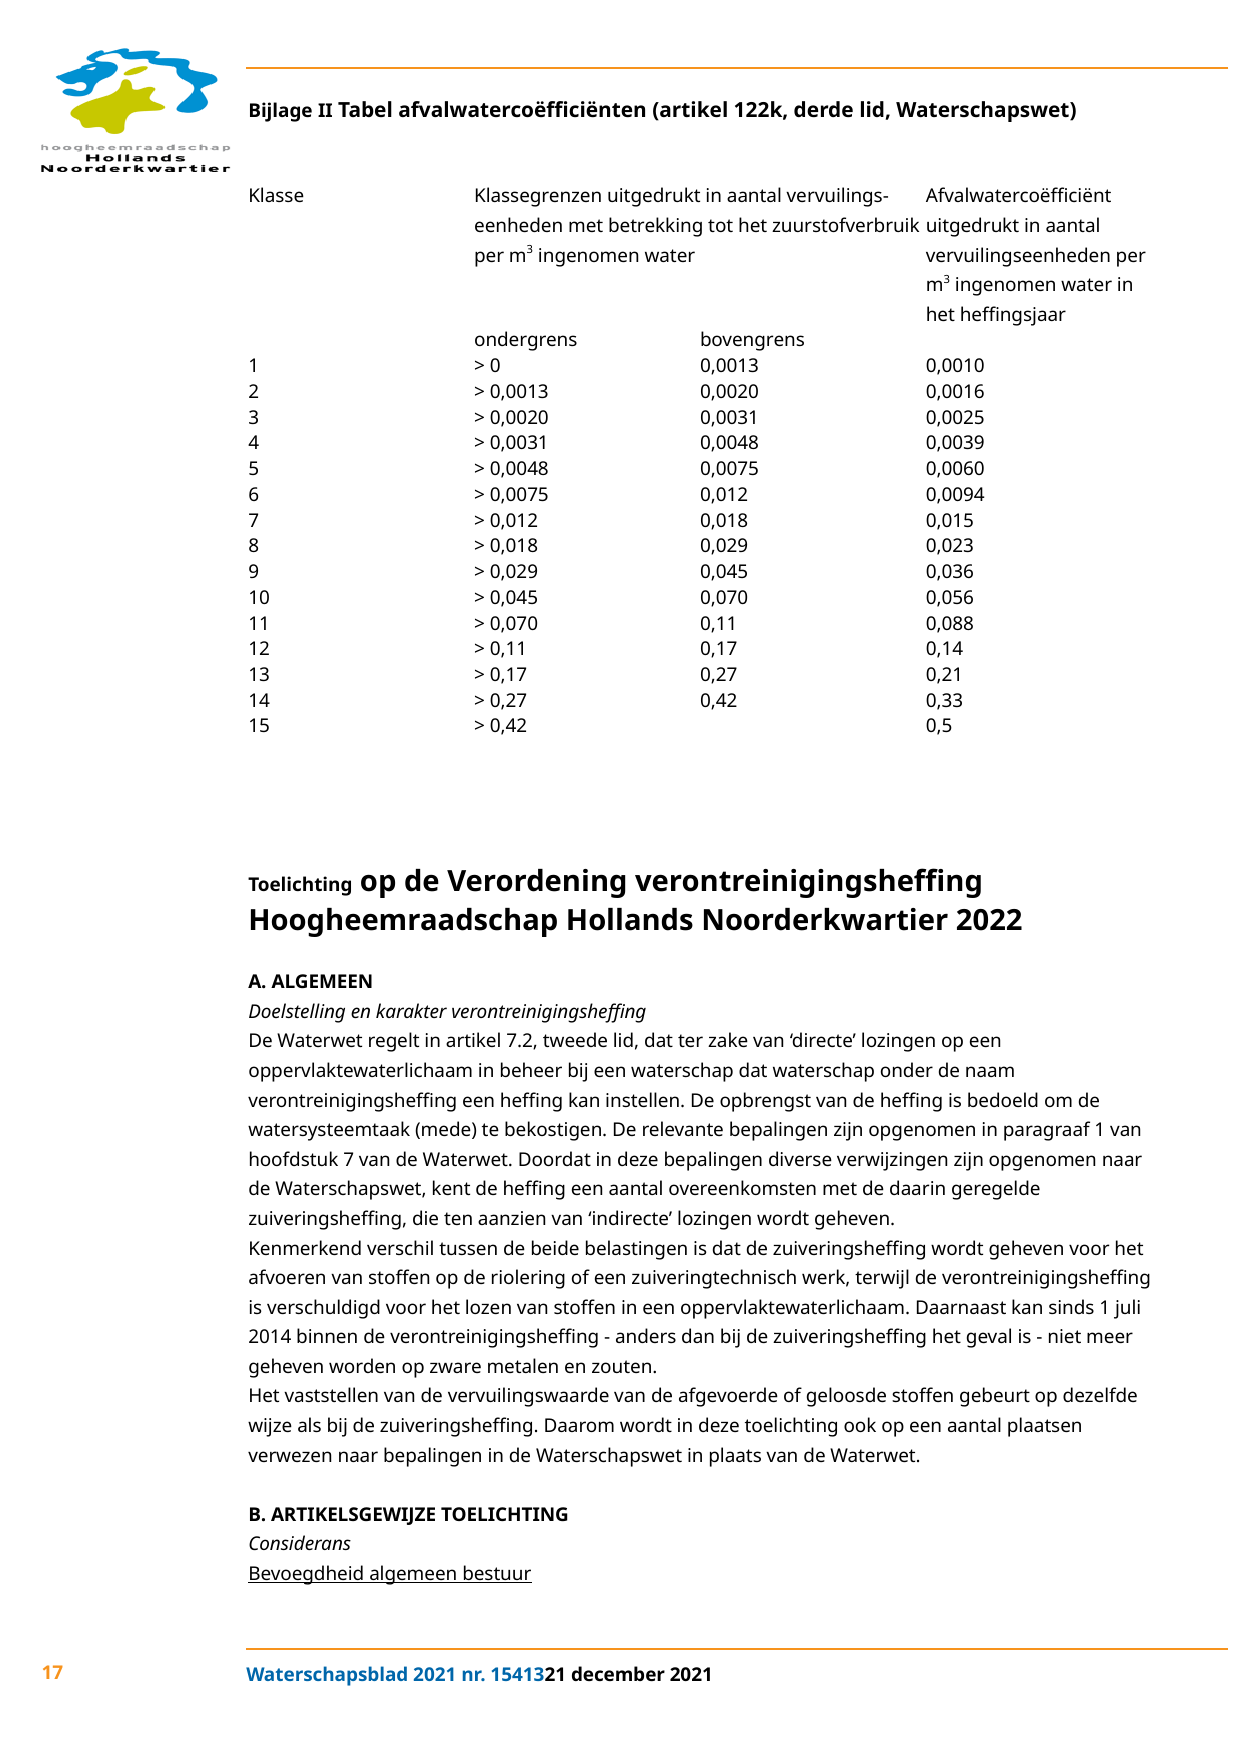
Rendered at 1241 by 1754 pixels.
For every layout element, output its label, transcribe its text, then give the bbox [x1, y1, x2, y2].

table_cell 0,015 [926, 507, 1152, 532]
table_cell 0,0025 [926, 404, 1152, 429]
table_cell > 0,17 [474, 661, 700, 687]
table_cell 0,0075 [700, 455, 926, 481]
table_cell > 0,11 [474, 635, 700, 661]
table_cell 6 [248, 481, 474, 507]
table_cell 0,023 [926, 533, 1152, 558]
table_cell 0,0013 [700, 353, 926, 378]
text B. ARTIKELSGEWIJZE TOELICHTING [248, 1501, 1152, 1527]
text Kenmerkend verschil tussen de beide belastingen is dat de zuiveringsheffing wordt geheven voor het afvoeren van stoffen op de riolering of een zuiveringtechnisch werk, terwijl de verontreinigingsheffing is verschuldigd voor het lozen van stoffen in een oppervlaktewaterlichaam. Daarnaast kan sinds 1 juli 2014 binnen de verontreinigingsheffing - anders dan bij de zuiveringsheffing het geval is - niet meer geheven worden op zware metalen en zouten. [248, 1235, 1152, 1379]
table_cell 5 [248, 455, 474, 481]
table_cell [248, 327, 474, 352]
table_cell > 0,0048 [474, 455, 700, 481]
table_cell 0,27 [700, 661, 926, 687]
table_header Afvalwatercoëfficiënt uitgedrukt in aantal vervuilingseenheden per m3 ingenomen water in het heffingsjaar [926, 183, 1152, 327]
table_cell 7 [248, 507, 474, 532]
table_cell [700, 713, 926, 738]
table_cell 0,045 [700, 558, 926, 584]
text Het vaststellen van de vervuilingswaarde van de afgevoerde of geloosde stoffen gebeurt op dezelfde wijze als bij de zuiveringsheffing. Daarom wordt in deze toelichting ook op een aantal plaatsen verwezen naar bepalingen in de Waterschapswet in plaats van de Waterwet. [248, 1383, 1152, 1467]
table_cell 10 [248, 584, 474, 610]
table_cell 11 [248, 610, 474, 635]
table_cell 0,17 [700, 635, 926, 661]
text Considerans [248, 1531, 1152, 1556]
table_cell > 0,070 [474, 610, 700, 635]
table_cell 1 [248, 353, 474, 378]
table_cell 0,5 [926, 713, 1152, 738]
table_cell 0,0060 [926, 455, 1152, 481]
table_cell 0,0094 [926, 481, 1152, 507]
table_cell 0,036 [926, 558, 1152, 584]
table_cell > 0,0031 [474, 430, 700, 455]
table_cell 0,0031 [700, 404, 926, 429]
table_cell 0,14 [926, 635, 1152, 661]
table_cell 0,11 [700, 610, 926, 635]
table_header Klassegrenzen uitgedrukt in aantal vervuilings- eenheden met betrekking tot het zuurstofverbruik per m3 ingenomen water [474, 183, 926, 327]
table_cell [926, 327, 1152, 352]
table_cell 2 [248, 378, 474, 404]
table_cell 8 [248, 533, 474, 558]
table_cell 0,088 [926, 610, 1152, 635]
table_cell > 0,0020 [474, 404, 700, 429]
table_header Klasse [248, 183, 474, 327]
table_cell > 0,012 [474, 507, 700, 532]
table_cell 4 [248, 430, 474, 455]
table_cell bovengrens [700, 327, 926, 352]
table_cell 14 [248, 687, 474, 713]
table_cell 9 [248, 558, 474, 584]
table_cell 0,42 [700, 687, 926, 713]
table_cell > 0,018 [474, 533, 700, 558]
table_cell 0,0020 [700, 378, 926, 404]
table_cell 15 [248, 713, 474, 738]
table_cell 13 [248, 661, 474, 687]
table_cell 0,0010 [926, 353, 1152, 378]
table_cell > 0,0013 [474, 378, 700, 404]
table_cell 0,070 [700, 584, 926, 610]
text Toelichting op de Verordening verontreinigingsheffing Hoogheemraadschap Hollands Noorderkwartier 2022 [248, 860, 1152, 939]
table_cell 0,012 [700, 481, 926, 507]
table_cell 0,056 [926, 584, 1152, 610]
table_cell > 0,27 [474, 687, 700, 713]
table_cell 0,0016 [926, 378, 1152, 404]
table_cell 12 [248, 635, 474, 661]
text Doelstelling en karakter verontreinigingsheffing [248, 998, 1152, 1024]
table_cell 0,33 [926, 687, 1152, 713]
text A. ALGEMEEN [248, 968, 1152, 994]
text Bijlage II Tabel afvalwatercoëfficiënten (artikel 122k, derde lid, Waterschapswet) [248, 95, 1152, 123]
table_cell 0,0039 [926, 430, 1152, 455]
table_cell > 0,045 [474, 584, 700, 610]
table_cell > 0,42 [474, 713, 700, 738]
table_cell 0,029 [700, 533, 926, 558]
table_cell 0,018 [700, 507, 926, 532]
table_cell > 0 [474, 353, 700, 378]
text Bevoegdheid algemeen bestuur [248, 1560, 1152, 1586]
table_cell 0,0048 [700, 430, 926, 455]
table_cell 3 [248, 404, 474, 429]
table_cell 0,21 [926, 661, 1152, 687]
table_cell > 0,029 [474, 558, 700, 584]
table_cell ondergrens [474, 327, 700, 352]
text De Waterwet regelt in artikel 7.2, tweede lid, dat ter zake van ‘directe’ lozingen op een oppervlaktewaterlichaam in beheer bij een waterschap dat waterschap onder de naam verontreinigingsheffing een heffing kan instellen. De opbrengst van de heffing is bedoeld om de watersysteemtaak (mede) te bekostigen. De relevante bepalingen zijn opgenomen in paragraaf 1 van hoofdstuk 7 van de Waterwet. Doordat in deze bepalingen diverse verwijzingen zijn opgenomen naar de Waterschapswet, kent de heffing een aantal overeenkomsten met de daarin geregelde zuiveringsheffing, die ten aanzien van ‘indirecte’ lozingen wordt geheven. [248, 1028, 1152, 1231]
table_cell > 0,0075 [474, 481, 700, 507]
picture [41, 47, 231, 172]
